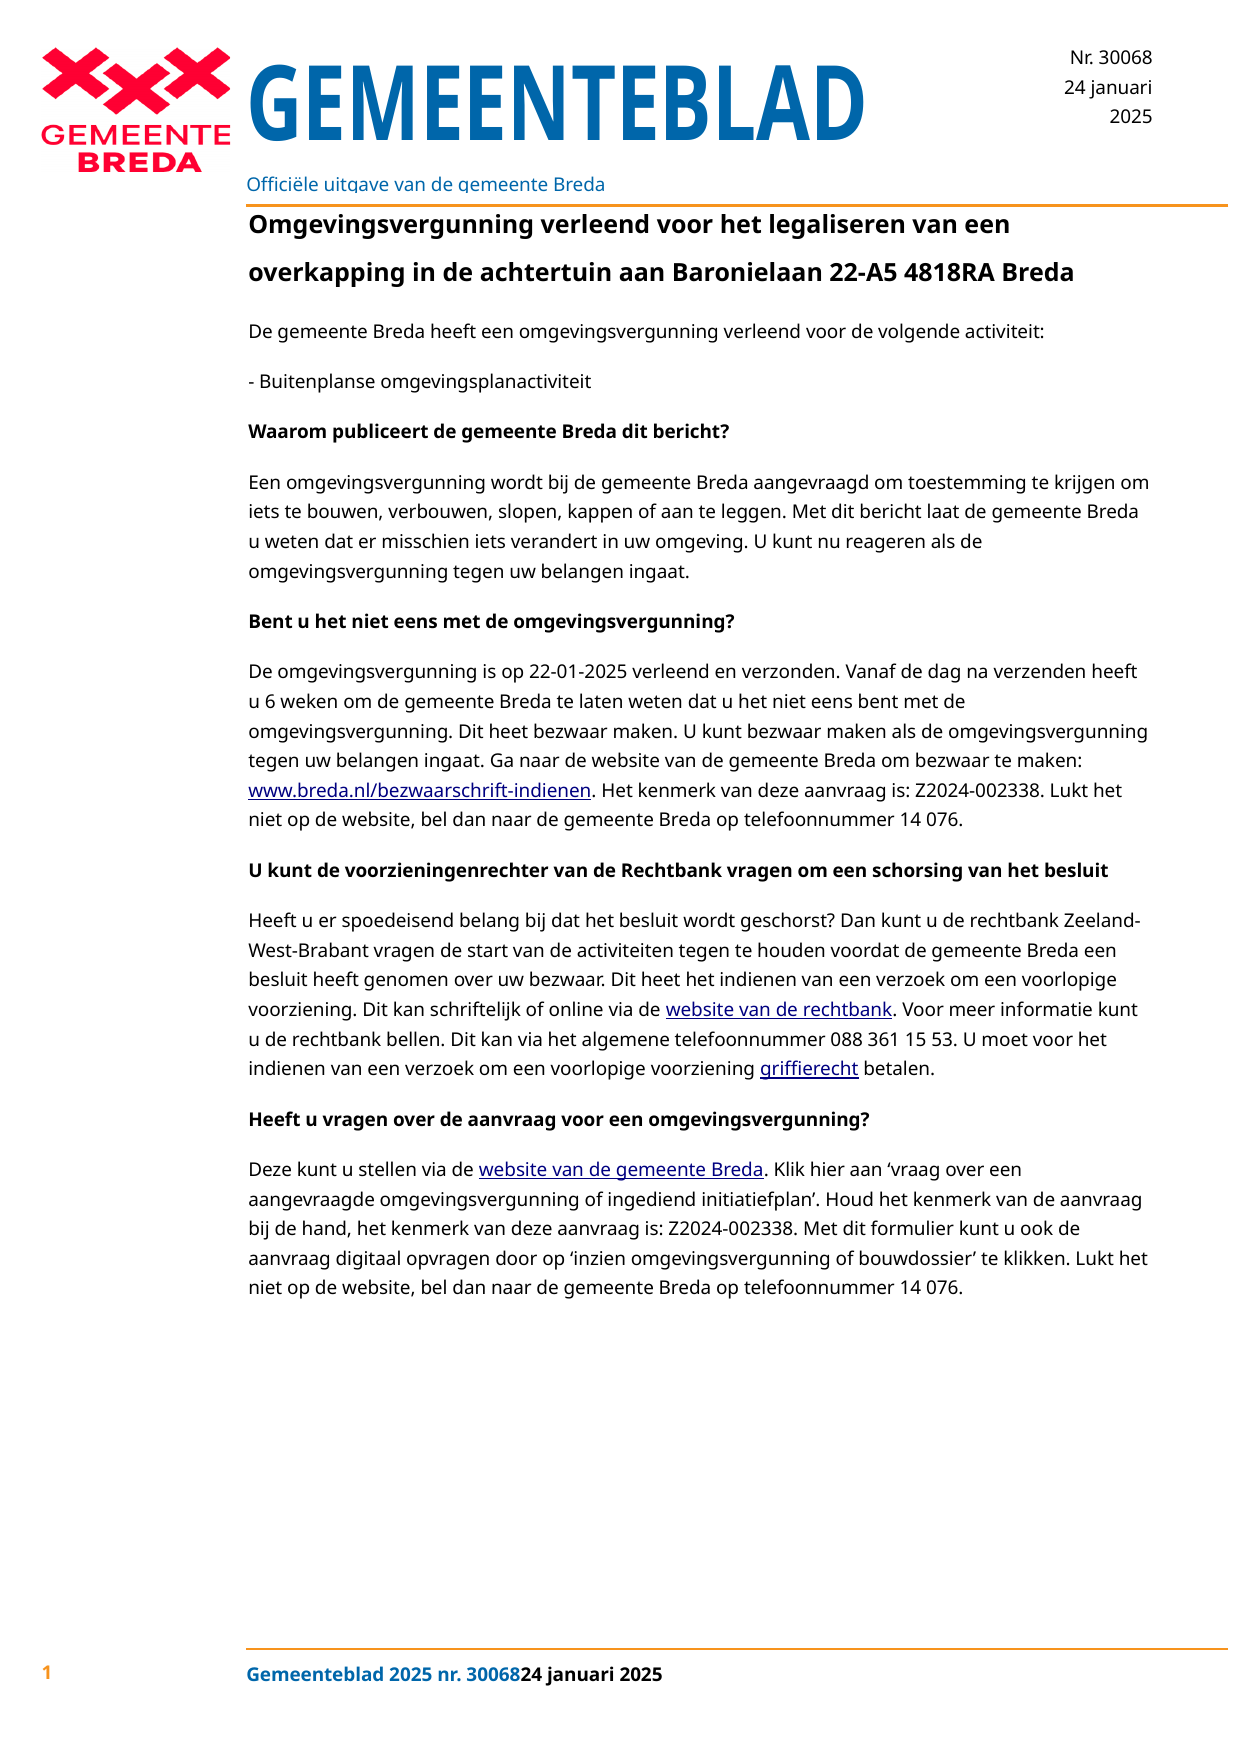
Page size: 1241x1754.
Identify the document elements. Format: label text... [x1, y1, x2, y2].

text Waarom publiceert de gemeente Breda dit bericht? [248, 419, 1152, 444]
text - Buitenplanse omgevingsplanactiviteit [248, 368, 1152, 394]
text Omgevingsvergunning verleend voor het legaliseren van een overkapping in de achtertuin aan Baronielaan 22-A5 4818RA Breda [248, 207, 1152, 288]
text Bent u het niet eens met de omgevingsvergunning? [248, 608, 1152, 634]
text De omgevingsvergunning is op 22-01-2025 verleend en verzonden. Vanaf de dag na verzenden heeft u 6 weken om de gemeente Breda te laten weten dat u het niet eens bent met de omgevingsvergunning. Dit heet bezwaar maken. U kunt bezwaar maken als de omgevingsvergunning tegen uw belangen ingaat. Ga naar de website van de gemeente Breda om bezwaar te maken: www.breda.nl/bezwaarschrift-indienen. Het kenmerk van deze aanvraag is: Z2024-002338. Lukt het niet op de website, bel dan naar de gemeente Breda op telefoonnummer 14 076. [248, 659, 1152, 832]
text Een omgevingsvergunning wordt bij de gemeente Breda aangevraagd om toestemming te krijgen om iets te bouwen, verbouwen, slopen, kappen of aan te leggen. Met dit bericht laat de gemeente Breda u weten dat er misschien iets verandert in uw omgeving. U kunt nu reageren als de omgevingsvergunning tegen uw belangen ingaat. [248, 469, 1152, 584]
text Deze kunt u stellen via de website van de gemeente Breda. Klik hier aan ‘vraag over een aangevraagde omgevingsvergunning of ingediend initiatiefplan’. Houd het kenmerk van de aanvraag bij de hand, het kenmerk van deze aanvraag is: Z2024-002338. Met dit formulier kunt u ook de aanvraag digitaal opvragen door op ‘inzien omgevingsvergunning of bouwdossier’ te klikken. Lukt het niet op de website, bel dan naar de gemeente Breda op telefoonnummer 14 076. [248, 1156, 1152, 1300]
text Heeft u er spoedeisend belang bij dat het besluit wordt geschorst? Dan kunt u de rechtbank Zeeland-West-Brabant vragen de start van de activiteiten tegen te houden voordat de gemeente Breda een besluit heeft genomen over uw bezwaar. Dit heet het indienen van een verzoek om een voorlopige voorziening. Dit kan schriftelijk of online via de website van de rechtbank. Voor meer informatie kunt u de rechtbank bellen. Dit kan via het algemene telefoonnummer 088 361 15 53. U moet voor het indienen van een verzoek om een voorlopige voorziening griffierecht betalen. [248, 907, 1152, 1081]
text U kunt de voorzieningenrechter van de Rechtbank vragen om een schorsing van het besluit [248, 857, 1152, 883]
text De gemeente Breda heeft een omgevingsvergunning verleend voor de volgende activiteit: [248, 318, 1152, 344]
text Heeft u vragen over de aanvraag voor een omgevingsvergunning? [248, 1106, 1152, 1132]
picture [41, 47, 231, 172]
